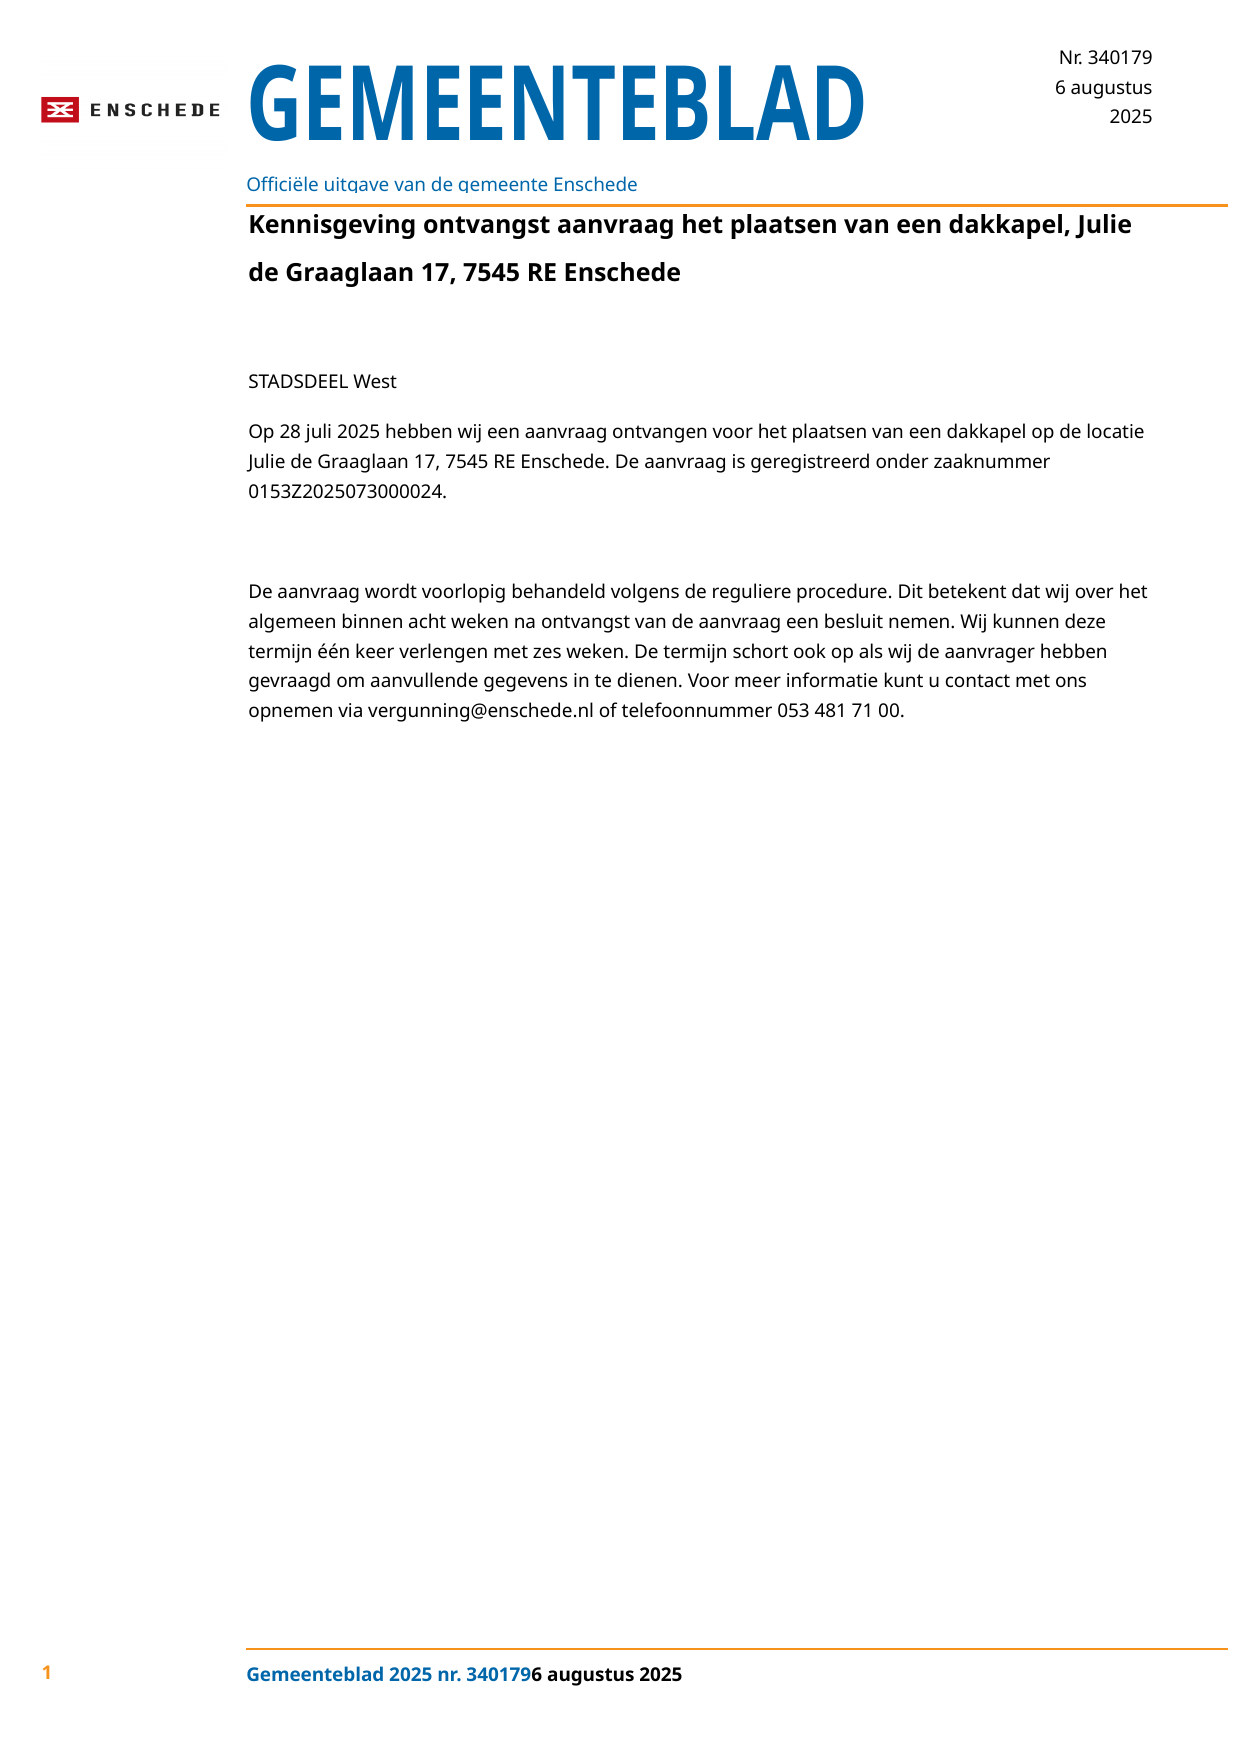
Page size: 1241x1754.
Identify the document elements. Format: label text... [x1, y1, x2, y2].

text Op 28 juli 2025 hebben wij een aanvraag ontvangen voor het plaatsen van een dakkapel op de locatie Julie de Graaglaan 17, 7545 RE Enschede. De aanvraag is geregistreerd onder zaaknummer 0153Z2025073000024. [248, 419, 1152, 504]
picture [41, 47, 231, 172]
text STADSDEEL West [248, 368, 1152, 394]
text De aanvraag wordt voorlopig behandeld volgens de reguliere procedure. Dit betekent dat wij over het algemeen binnen acht weken na ontvangst van de aanvraag een besluit nemen. Wij kunnen deze termijn één keer verlengen met zes weken. De termijn schort ook op als wij de aanvrager hebben gevraagd om aanvullende gegevens in te dienen. Voor meer informatie kunt u contact met ons opnemen via vergunning@enschede.nl of telefoonnummer 053 481 71 00. [248, 579, 1152, 723]
text Kennisgeving ontvangst aanvraag het plaatsen van een dakkapel, Julie de Graaglaan 17, 7545 RE Enschede [248, 207, 1152, 288]
